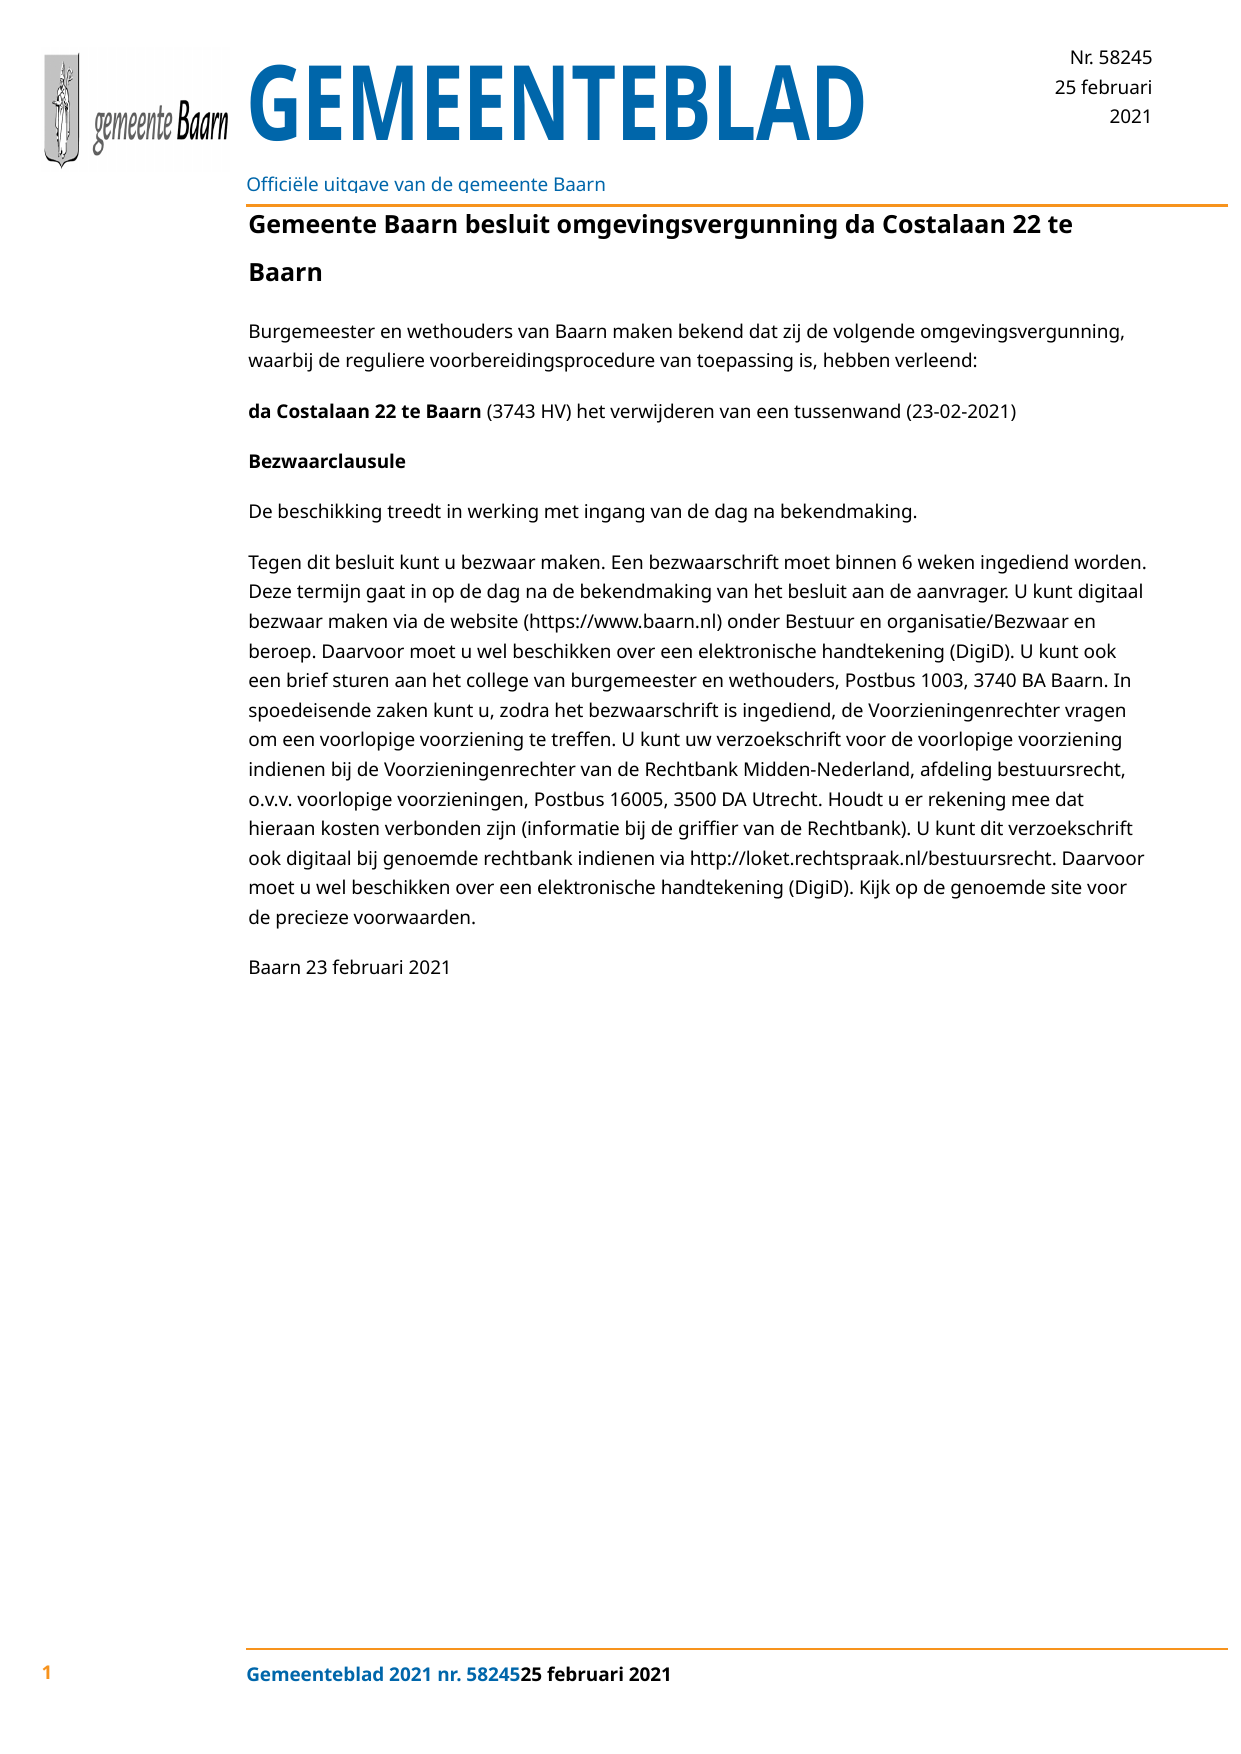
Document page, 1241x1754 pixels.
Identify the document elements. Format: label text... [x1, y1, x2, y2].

text Burgemeester en wethouders van Baarn maken bekend dat zij de volgende omgevingsvergunning, waarbij de reguliere voorbereidingsprocedure van toepassing is, hebben verleend: [248, 318, 1152, 373]
text De beschikking treedt in werking met ingang van de dag na bekendmaking. [248, 499, 1152, 524]
text Gemeente Baarn besluit omgevingsvergunning da Costalaan 22 te Baarn [248, 207, 1152, 288]
text Tegen dit besluit kunt u bezwaar maken. Een bezwaarschrift moet binnen 6 weken ingediend worden. Deze termijn gaat in op de dag na de bekendmaking van het besluit aan de aanvrager. U kunt digitaal bezwaar maken via de website (https://www.baarn.nl) onder Bestuur en organisatie/Bezwaar en beroep. Daarvoor moet u wel beschikken over een elektronische handtekening (DigiD). U kunt ook een brief sturen aan het college van burgemeester en wethouders, Postbus 1003, 3740 BA Baarn. In spoedeisende zaken kunt u, zodra het bezwaarschrift is ingediend, de Voorzieningenrechter vragen om een voorlopige voorziening te treffen. U kunt uw verzoekschrift voor de voorlopige voorziening indienen bij de Voorzieningenrechter van de Rechtbank Midden-Nederland, afdeling bestuursrecht, o.v.v. voorlopige voorzieningen, Postbus 16005, 3500 DA Utrecht. Houdt u er rekening mee dat hieraan kosten verbonden zijn (informatie bij de griffier van de Rechtbank). U kunt dit verzoekschrift ook digitaal bij genoemde rechtbank indienen via http://loket.rechtspraak.nl/bestuursrecht. Daarvoor moet u wel beschikken over een elektronische handtekening (DigiD). Kijk op de genoemde site voor de precieze voorwaarden. [248, 549, 1152, 930]
picture [41, 47, 231, 172]
text Bezwaarclausule [248, 448, 1152, 474]
text da Costalaan 22 te Baarn (3743 HV) het verwijderen van een tussenwand (23-02-2021) [248, 398, 1152, 424]
text Baarn 23 februari 2021 [248, 954, 1152, 980]
